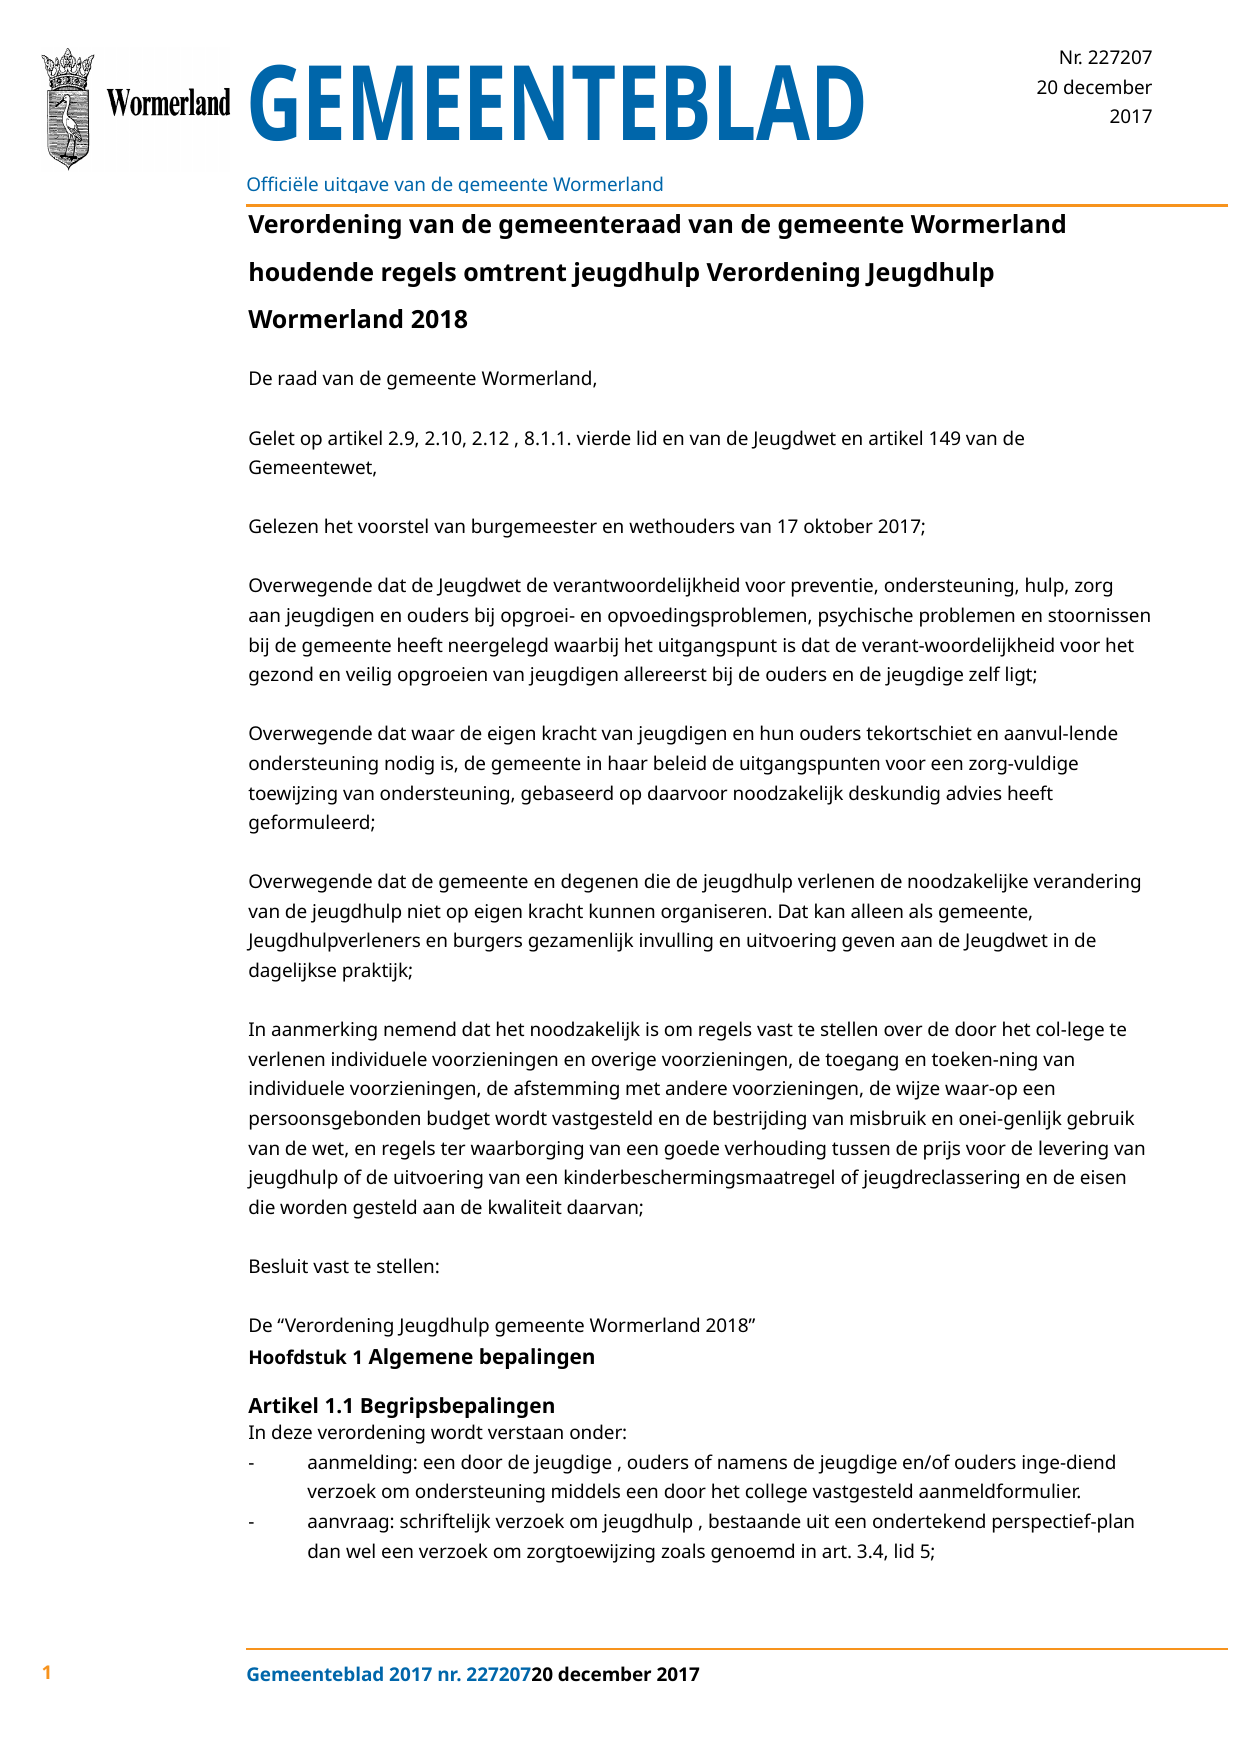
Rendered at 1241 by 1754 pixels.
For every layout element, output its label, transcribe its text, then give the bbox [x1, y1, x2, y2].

text In aanmerking nemend dat het noodzakelijk is om regels vast te stellen over de door het col-lege te verlenen individuele voorzieningen en overige voorzieningen, de toegang en toeken-ning van individuele voorzieningen, de afstemming met andere voorzieningen, de wijze waar-op een persoonsgebonden budget wordt vastgesteld en de bestrijding van misbruik en onei-genlijk gebruik van de wet, en regels ter waarborging van een goede verhouding tussen de prijs voor de levering van jeugdhulp of de uitvoering van een kinderbeschermingsmaatregel of jeugdreclassering en de eisen die worden gesteld aan de kwaliteit daarvan; [248, 1016, 1152, 1219]
text Overwegende dat de Jeugdwet de verantwoordelijkheid voor preventie, ondersteuning, hulp, zorg aan jeugdigen en ouders bij opgroei- en opvoedingsproblemen, psychische problemen en stoornissen bij de gemeente heeft neergelegd waarbij het uitgangspunt is dat de verant-woordelijkheid voor het gezond en veilig opgroeien van jeugdigen allereerst bij de ouders en de jeugdige zelf ligt; [248, 573, 1152, 687]
list aanvraag: schriftelijk verzoek om jeugdhulp , bestaande uit een ondertekend perspectief-plan dan wel een verzoek om zorgtoewijzing zoals genoemd in art. 3.4, lid 5; [248, 1508, 1152, 1563]
picture [41, 47, 231, 172]
text Hoofdstuk 1 Algemene bepalingen [248, 1342, 1152, 1370]
text Overwegende dat waar de eigen kracht van jeugdigen en hun ouders tekortschiet en aanvul-lende ondersteuning nodig is, de gemeente in haar beleid de uitgangspunten voor een zorg-vuldige toewijzing van ondersteuning, gebaseerd op daarvoor noodzakelijk deskundig advies heeft geformuleerd; [248, 721, 1152, 835]
text Gelet op artikel 2.9, 2.10, 2.12 , 8.1.1. vierde lid en van de Jeugdwet en artikel 149 van de Gemeentewet, [248, 425, 1152, 480]
text Besluit vast te stellen: [248, 1253, 1152, 1279]
text Overwegende dat de gemeente en degenen die de jeugdhulp verlenen de noodzakelijke verandering van de jeugdhulp niet op eigen kracht kunnen organiseren. Dat kan alleen als gemeente, Jeugdhulpverleners en burgers gezamenlijk invulling en uitvoering geven aan de Jeugdwet in de dagelijkse praktijk; [248, 868, 1152, 983]
list aanmelding: een door de jeugdige , ouders of namens de jeugdige en/of ouders inge-diend verzoek om ondersteuning middels een door het college vastgesteld aanmeldformulier. [248, 1449, 1152, 1504]
text Artikel 1.1 Begripsbepalingen [248, 1391, 1152, 1419]
text Verordening van de gemeenteraad van de gemeente Wormerland houdende regels omtrent jeugdhulp Verordening Jeugdhulp Wormerland 2018 [248, 207, 1152, 336]
text De “Verordening Jeugdhulp gemeente Wormerland 2018” [248, 1312, 1152, 1338]
text Gelezen het voorstel van burgemeester en wethouders van 17 oktober 2017; [248, 513, 1152, 539]
text De raad van de gemeente Wormerland, [248, 366, 1152, 391]
text In deze verordening wordt verstaan onder: [248, 1419, 1152, 1445]
